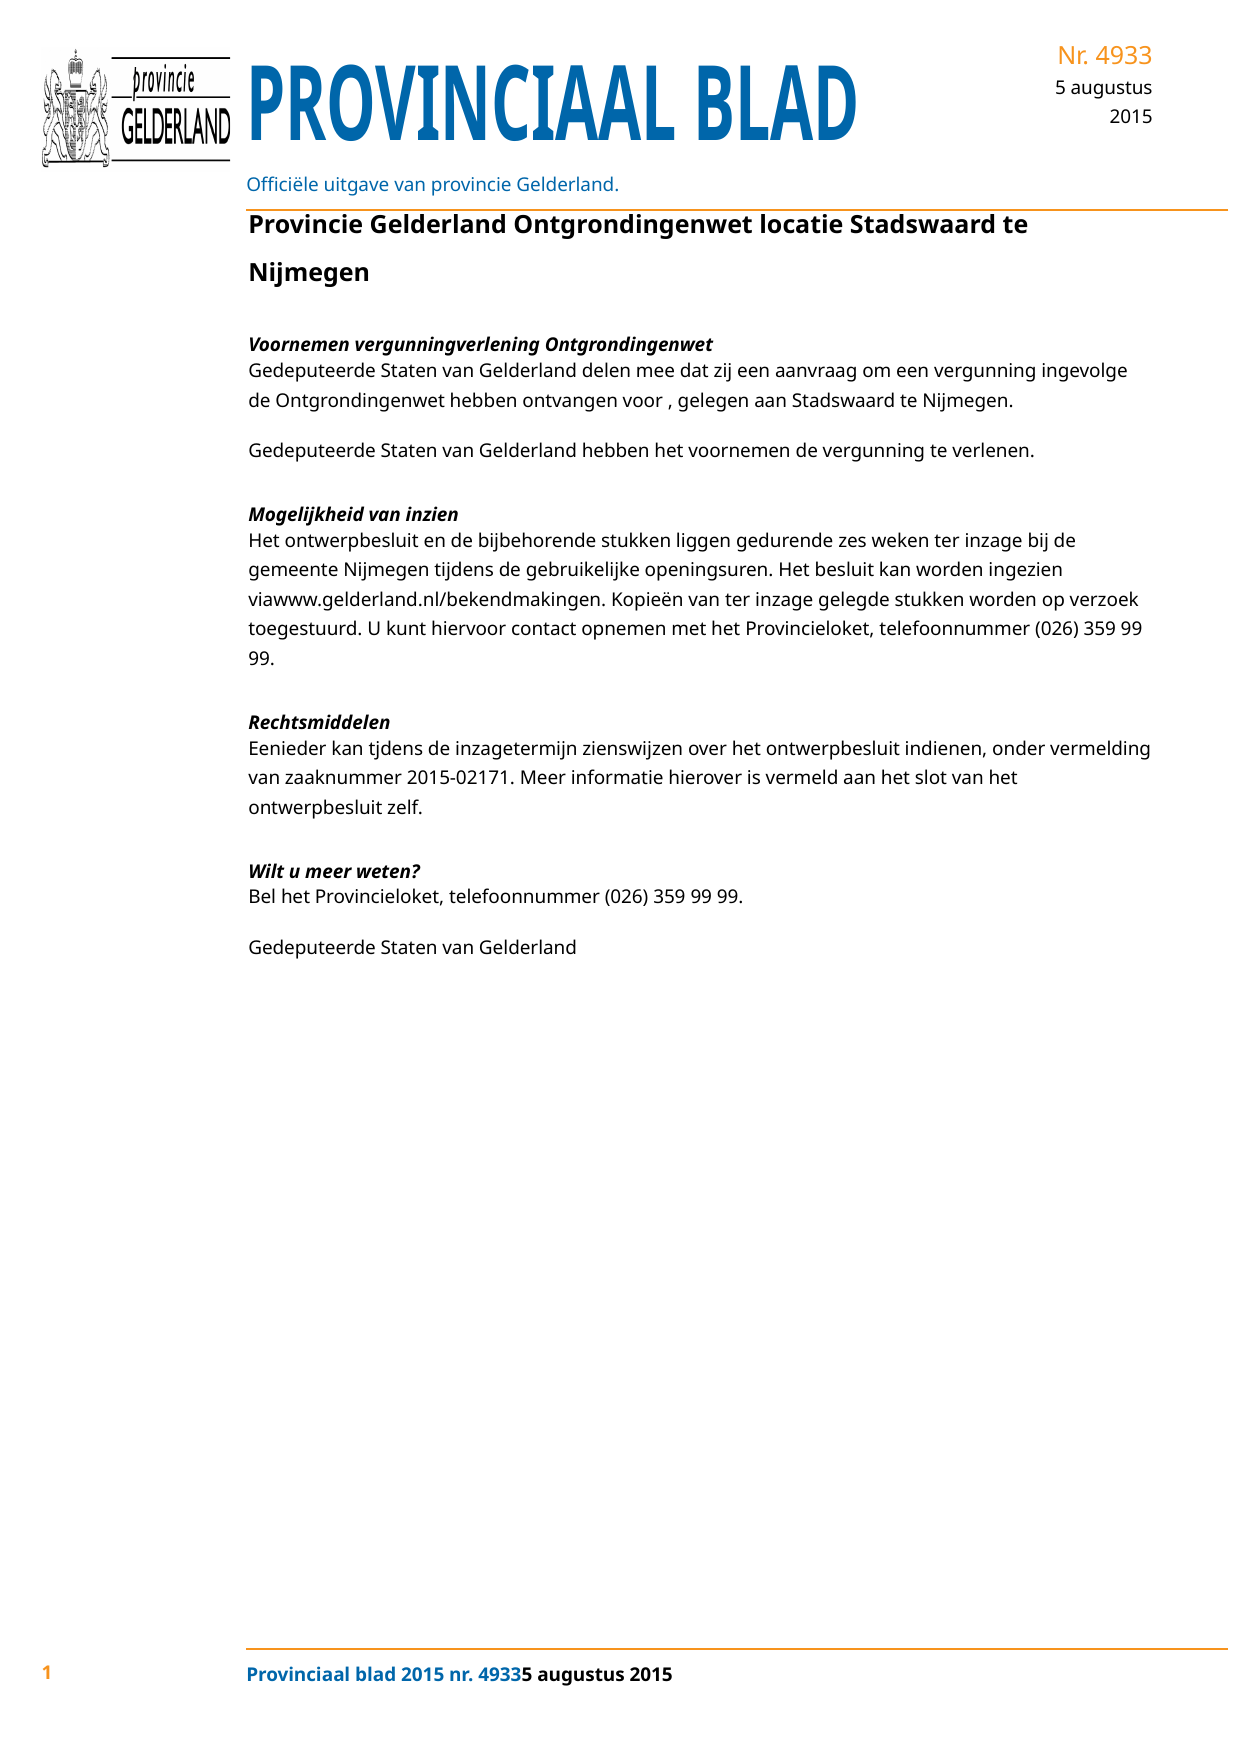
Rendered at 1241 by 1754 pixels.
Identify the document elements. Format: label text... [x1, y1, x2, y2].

text Mogelijkheid van inzien [248, 501, 1152, 527]
text Voornemen vergunningverlening Ontgrondingenwet [248, 331, 1152, 357]
picture [41, 47, 231, 172]
text Provincie Gelderland Ontgrondingenwet locatie Stadswaard te Nijmegen [248, 211, 1152, 288]
text Gedeputeerde Staten van Gelderland [248, 934, 1152, 960]
text Gedeputeerde Staten van Gelderland hebben het voornemen de vergunning te verlenen. [248, 437, 1152, 463]
text Het ontwerpbesluit en de bijbehorende stukken liggen gedurende zes weken ter inzage bij de gemeente Nijmegen tijdens de gebruikelijke openingsuren. Het besluit kan worden ingezien viawww.gelderland.nl/bekendmakingen. Kopieën van ter inzage gelegde stukken worden op verzoek toegestuurd. U kunt hiervoor contact opnemen met het Provincieloket, telefoonnummer (026) 359 99 99. [248, 527, 1152, 671]
text Rechtsmiddelen [248, 709, 1152, 735]
text Bel het Provincieloket, telefoonnummer (026) 359 99 99. [248, 884, 1152, 909]
text Eenieder kan tjdens de inzagetermijn zienswijzen over het ontwerpbesluit indienen, onder vermelding van zaaknummer 2015-02171. Meer informatie hierover is vermeld aan het slot van het ontwerpbesluit zelf. [248, 735, 1152, 820]
text Gedeputeerde Staten van Gelderland delen mee dat zij een aanvraag om een vergunning ingevolge de Ontgrondingenwet hebben ontvangen voor , gelegen aan Stadswaard te Nijmegen. [248, 357, 1152, 412]
text Wilt u meer weten? [248, 858, 1152, 884]
